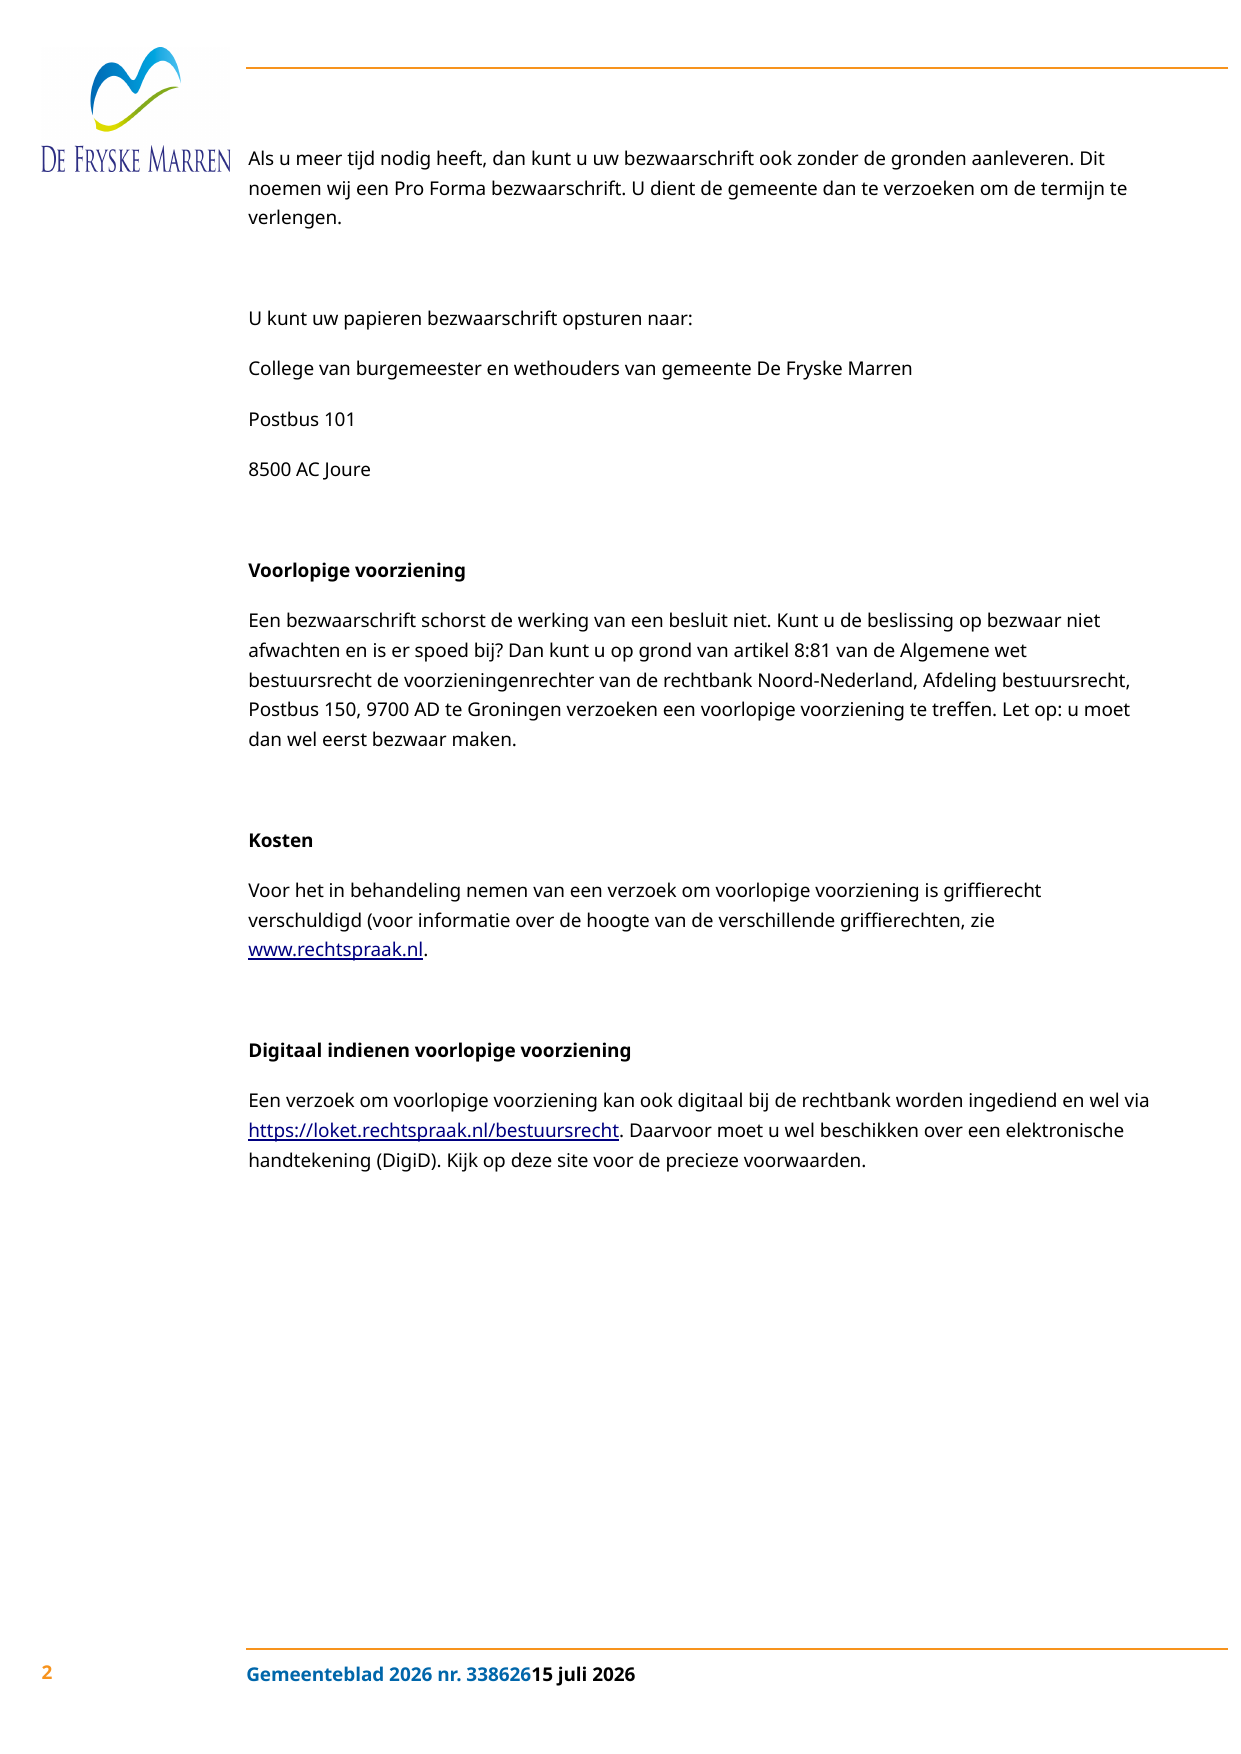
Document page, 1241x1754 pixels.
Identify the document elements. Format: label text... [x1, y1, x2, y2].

text 8500 AC Joure [248, 456, 1152, 482]
text Digitaal indienen voorlopige voorziening [248, 1037, 1152, 1063]
text Een bezwaarschrift schorst de werking van een besluit niet. Kunt u de beslissing op bezwaar niet afwachten en is er spoed bij? Dan kunt u op grond van artikel 8:81 van de Algemene wet bestuursrecht de voorzieningenrechter van de rechtbank Noord-Nederland, Afdeling bestuursrecht, Postbus 150, 9700 AD te Groningen verzoeken een voorlopige voorziening te treffen. Let op: u moet dan wel eerst bezwaar maken. [248, 608, 1152, 752]
text Als u meer tijd nodig heeft, dan kunt u uw bezwaarschrift ook zonder de gronden aanleveren. Dit noemen wij een Pro Forma bezwaarschrift. U dient de gemeente dan te verzoeken om de termijn te verlengen. [248, 145, 1152, 230]
text Kosten [248, 827, 1152, 853]
text Postbus 101 [248, 406, 1152, 432]
picture [41, 47, 231, 172]
text College van burgemeester en wethouders van gemeente De Fryske Marren [248, 356, 1152, 381]
text Voorlopige voorziening [248, 557, 1152, 583]
text Voor het in behandeling nemen van een verzoek om voorlopige voorziening is griffierecht verschuldigd (voor informatie over de hoogte van de verschillende griffierechten, zie www.rechtspraak.nl. [248, 877, 1152, 962]
text U kunt uw papieren bezwaarschrift opsturen naar: [248, 305, 1152, 331]
text Een verzoek om voorlopige voorziening kan ook digitaal bij de rechtbank worden ingediend en wel via https://loket.rechtspraak.nl/bestuursrecht. Daarvoor moet u wel beschikken over een elektronische handtekening (DigiD). Kijk op deze site voor de precieze voorwaarden. [248, 1088, 1152, 1173]
